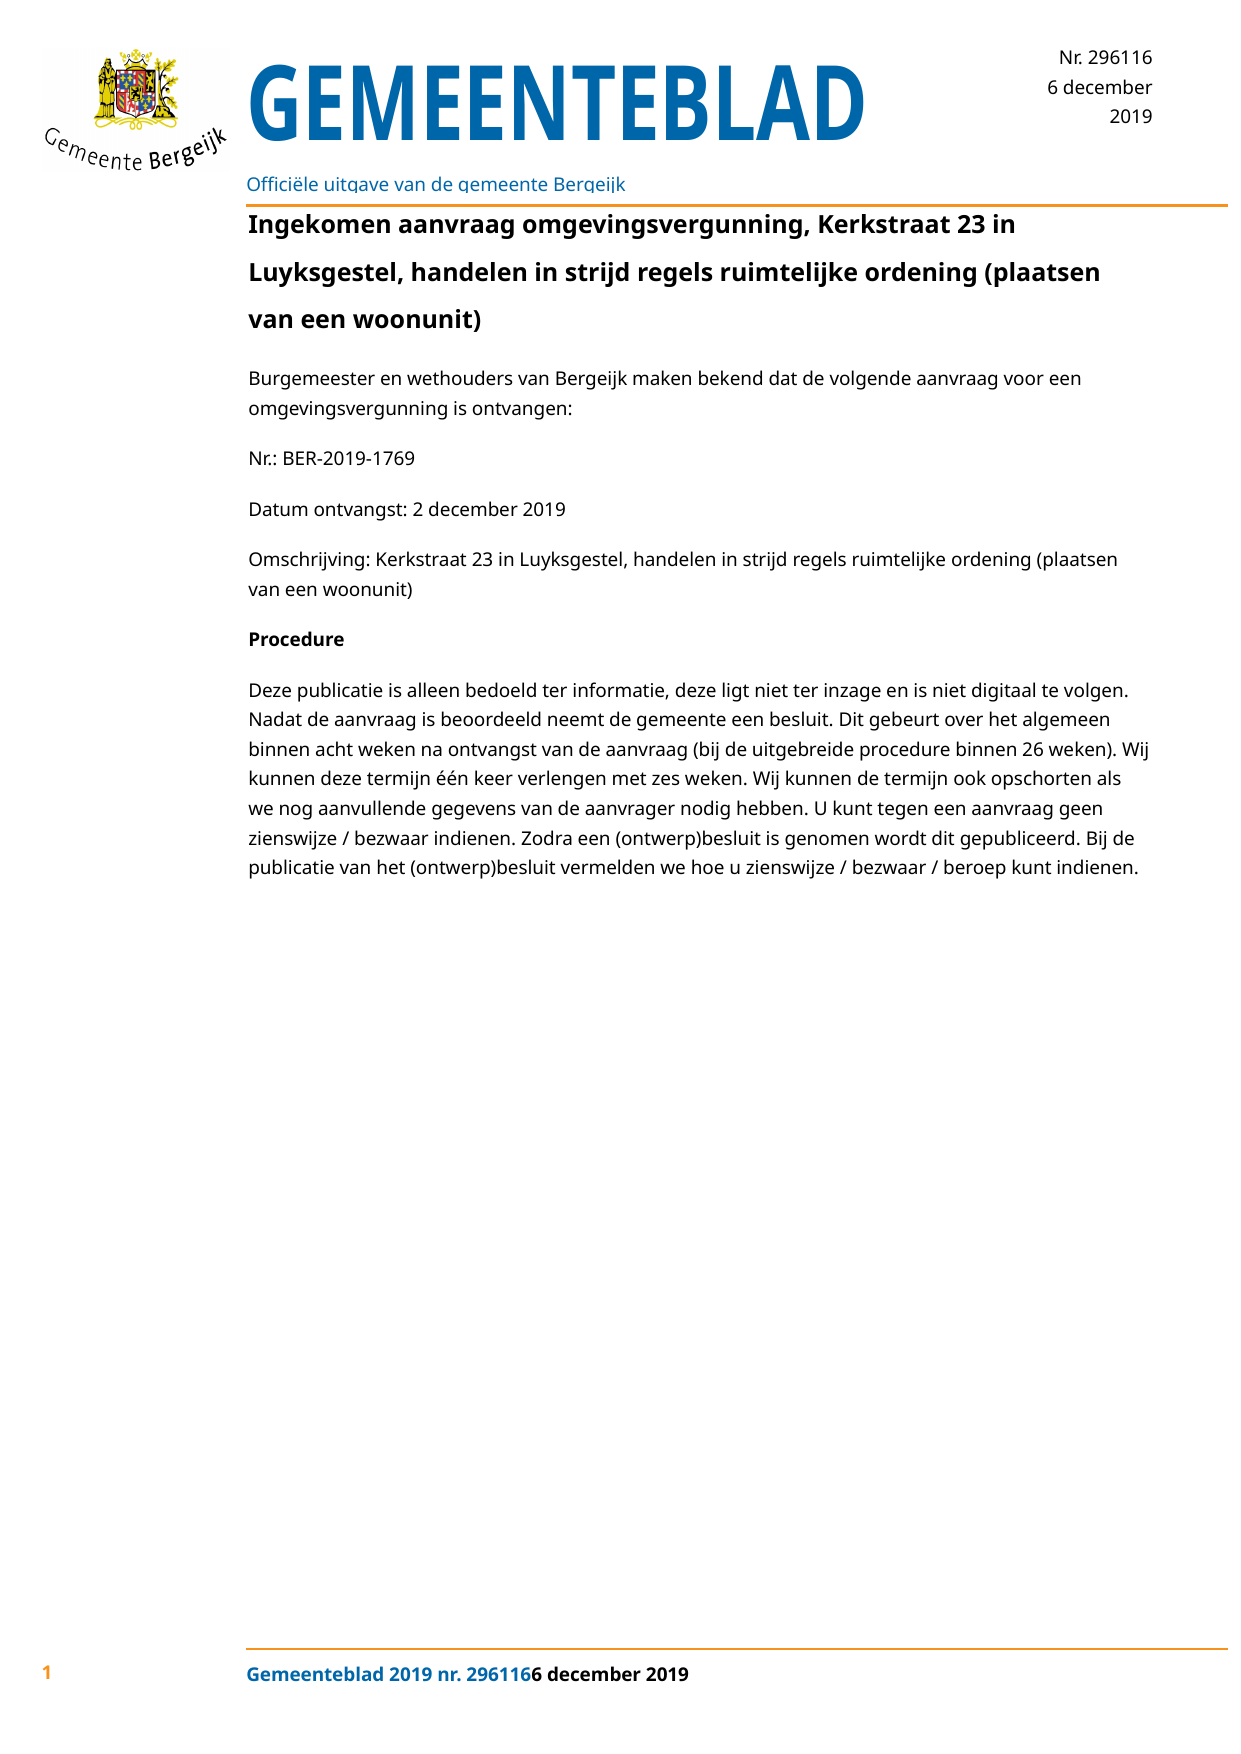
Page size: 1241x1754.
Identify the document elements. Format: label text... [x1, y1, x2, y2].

text Procedure [248, 626, 1152, 652]
text Burgemeester en wethouders van Bergeijk maken bekend dat de volgende aanvraag voor een omgevingsvergunning is ontvangen: [248, 366, 1152, 421]
picture [41, 47, 231, 172]
text Omschrijving: Kerkstraat 23 in Luyksgestel, handelen in strijd regels ruimtelijke ordening (plaatsen van een woonunit) [248, 546, 1152, 602]
text Nr.: BER-2019-1769 [248, 446, 1152, 471]
text Datum ontvangst: 2 december 2019 [248, 496, 1152, 522]
text Ingekomen aanvraag omgevingsvergunning, Kerkstraat 23 in Luyksgestel, handelen in strijd regels ruimtelijke ordening (plaatsen van een woonunit) [248, 207, 1152, 336]
text Deze publicatie is alleen bedoeld ter informatie, deze ligt niet ter inzage en is niet digitaal te volgen. Nadat de aanvraag is beoordeeld neemt de gemeente een besluit. Dit gebeurt over het algemeen binnen acht weken na ontvangst van de aanvraag (bij de uitgebreide procedure binnen 26 weken). Wij kunnen deze termijn één keer verlengen met zes weken. Wij kunnen de termijn ook opschorten als we nog aanvullende gegevens van de aanvrager nodig hebben. U kunt tegen een aanvraag geen zienswijze / bezwaar indienen. Zodra een (ontwerp)besluit is genomen wordt dit gepubliceerd. Bij de publicatie van het (ontwerp)besluit vermelden we hoe u zienswijze / bezwaar / beroep kunt indienen. [248, 677, 1152, 880]
